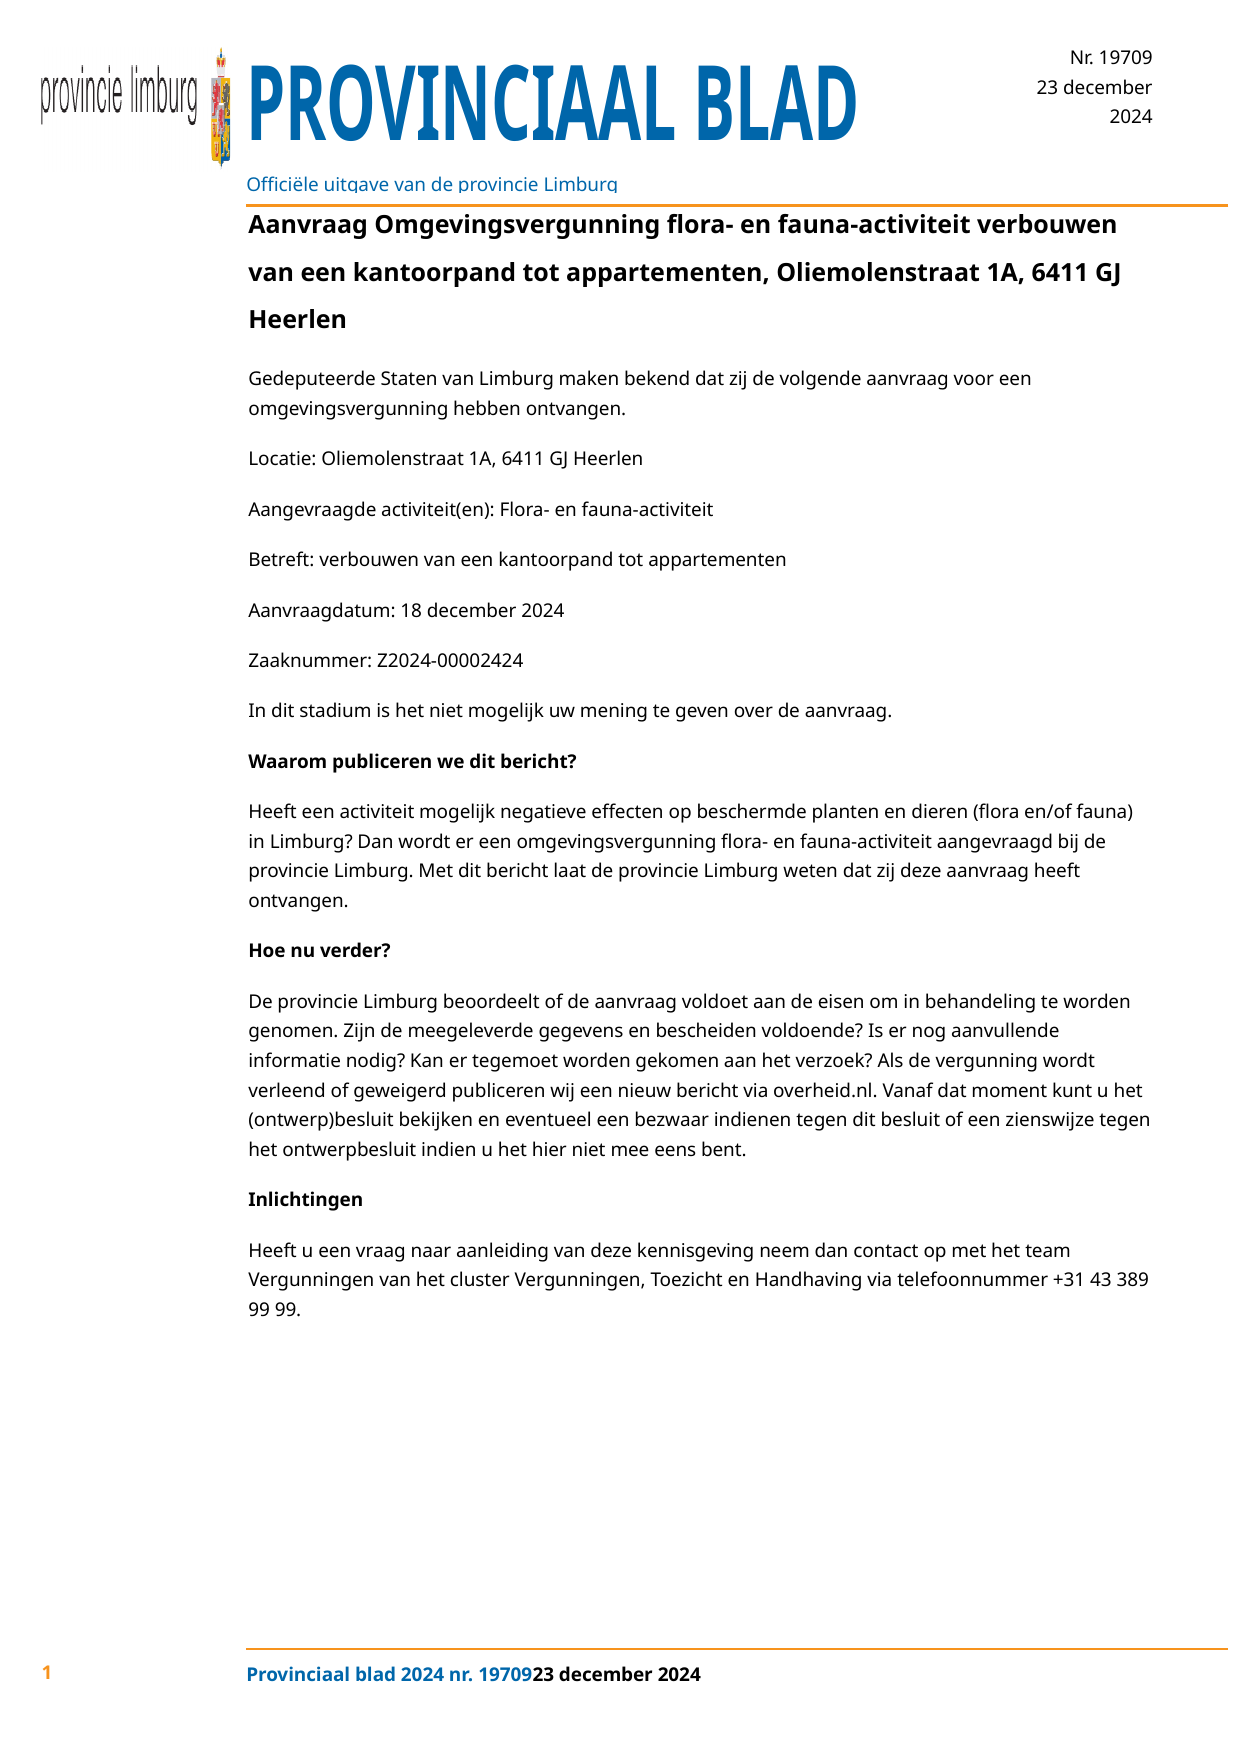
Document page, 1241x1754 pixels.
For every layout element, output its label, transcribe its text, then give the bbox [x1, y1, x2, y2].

text Aangevraagde activiteit(en): Flora- en fauna-activiteit [248, 496, 1152, 522]
text Waarom publiceren we dit bericht? [248, 748, 1152, 774]
text Heeft u een vraag naar aanleiding van deze kennisgeving neem dan contact op met het team Vergunningen van het cluster Vergunningen, Toezicht en Handhaving via telefoonnummer +31 43 389 99 99. [248, 1237, 1152, 1322]
text Zaaknummer: Z2024-00002424 [248, 647, 1152, 673]
picture [41, 47, 231, 172]
text Heeft een activiteit mogelijk negatieve effecten op beschermde planten en dieren (flora en/of fauna) in Limburg? Dan wordt er een omgevingsvergunning flora- en fauna-activiteit aangevraagd bij de provincie Limburg. Met dit bericht laat de provincie Limburg weten dat zij deze aanvraag heeft ontvangen. [248, 798, 1152, 913]
text Betreft: verbouwen van een kantoorpand tot appartementen [248, 546, 1152, 572]
text Locatie: Oliemolenstraat 1A, 6411 GJ Heerlen [248, 446, 1152, 471]
text In dit stadium is het niet mogelijk uw mening te geven over de aanvraag. [248, 698, 1152, 723]
text De provincie Limburg beoordeelt of de aanvraag voldoet aan de eisen om in behandeling te worden genomen. Zijn de meegeleverde gegevens en bescheiden voldoende? Is er nog aanvullende informatie nodig? Kan er tegemoet worden gekomen aan het verzoek? Als de vergunning wordt verleend of geweigerd publiceren wij een nieuw bericht via overheid.nl. Vanaf dat moment kunt u het (ontwerp)besluit bekijken en eventueel een bezwaar indienen tegen dit besluit of een zienswijze tegen het ontwerpbesluit indien u het hier niet mee eens bent. [248, 988, 1152, 1162]
text Aanvraagdatum: 18 december 2024 [248, 597, 1152, 622]
text Hoe nu verder? [248, 938, 1152, 963]
text Aanvraag Omgevingsvergunning flora- en fauna-activiteit verbouwen van een kantoorpand tot appartementen, Oliemolenstraat 1A, 6411 GJ Heerlen [248, 207, 1152, 336]
text Gedeputeerde Staten van Limburg maken bekend dat zij de volgende aanvraag voor een omgevingsvergunning hebben ontvangen. [248, 366, 1152, 421]
text Inlichtingen [248, 1186, 1152, 1212]
